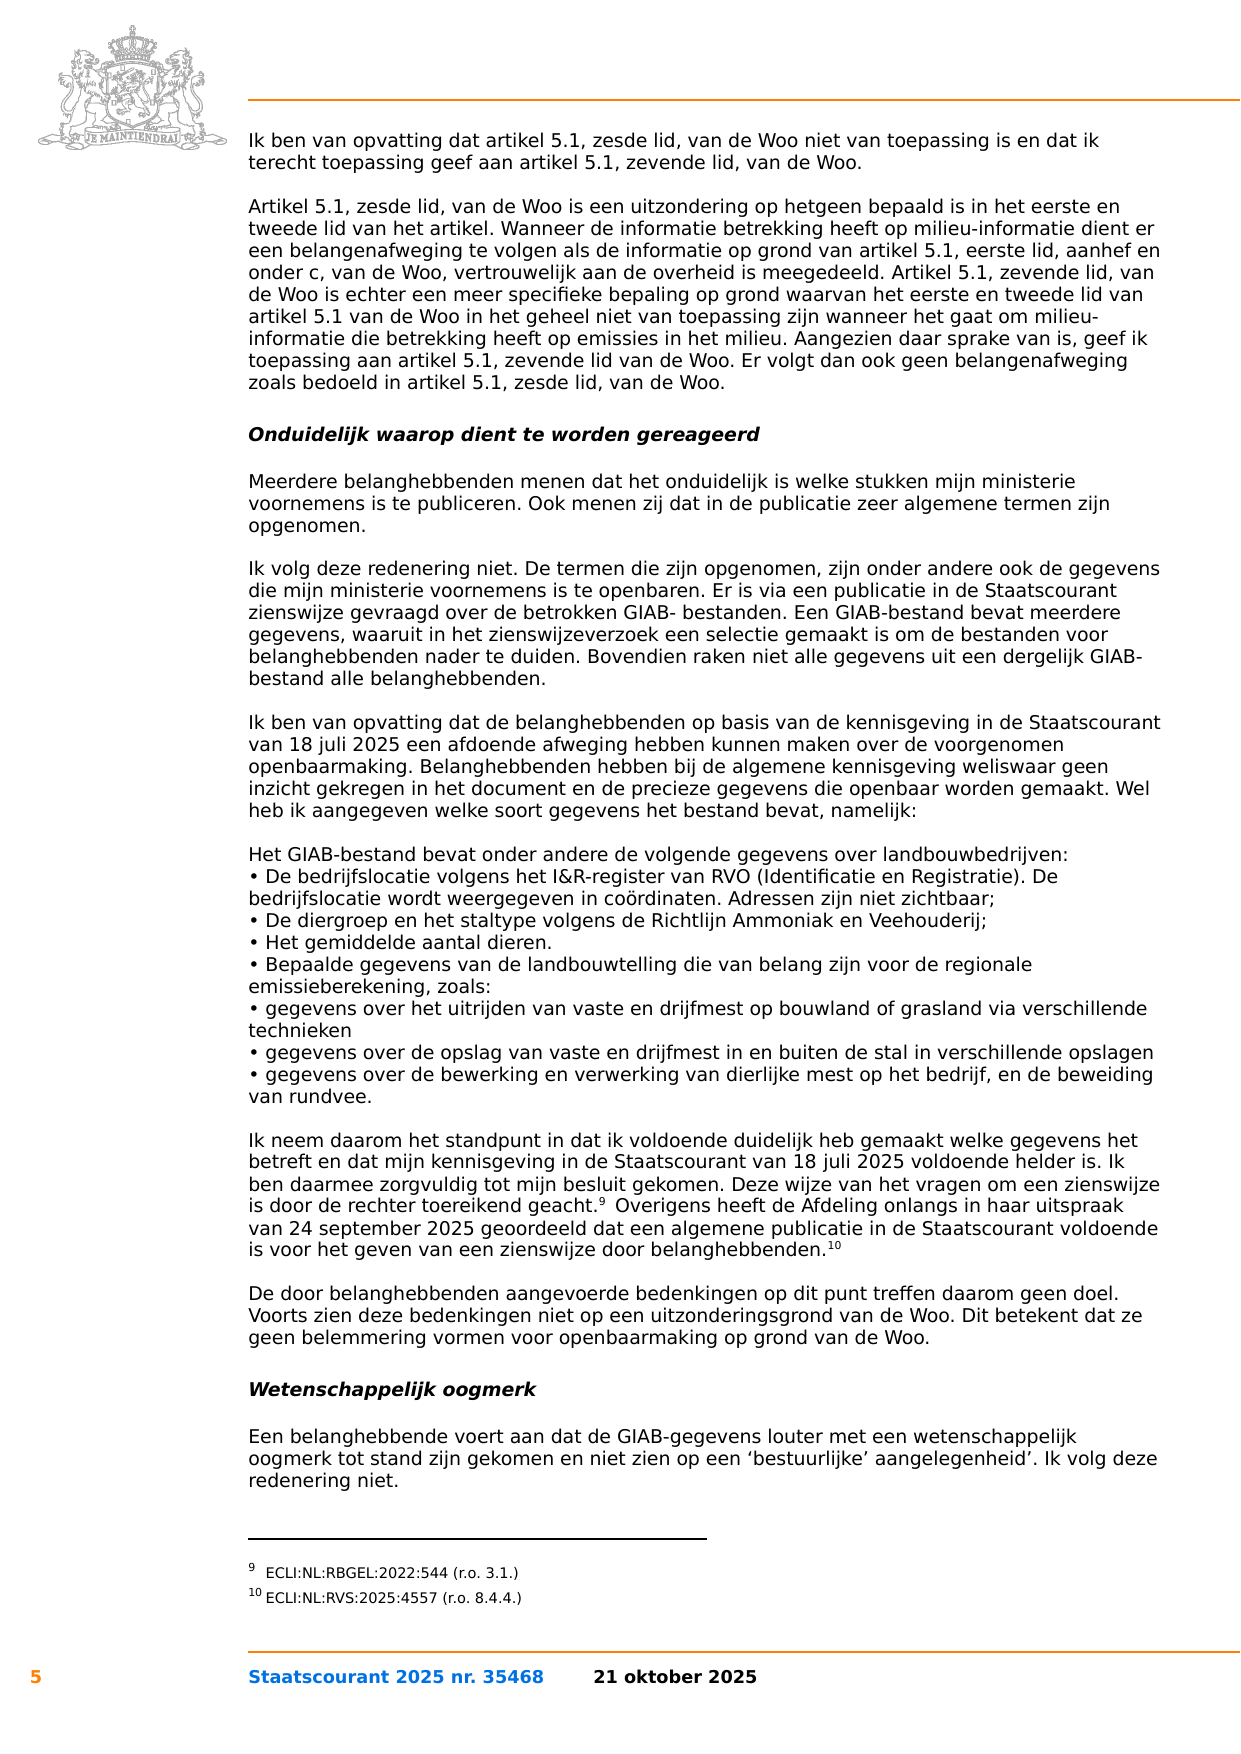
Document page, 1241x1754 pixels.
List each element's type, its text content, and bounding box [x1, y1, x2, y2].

text Ik ben van opvatting dat artikel 5.1, zesde lid, van de Woo niet van toepassing is en dat ik terecht toepassing geef aan artikel 5.1, zevende lid, van de Woo. [248, 130, 1163, 174]
text • De diergroep en het staltype volgens de Richtlijn Ammoniak en Veehouderij; [248, 910, 1163, 932]
text • gegevens over de opslag van vaste en drijfmest in en buiten de stal in verschillende opslagen [248, 1042, 1163, 1064]
text Een belanghebbende voert aan dat de GIAB-gegevens louter met een wetenschappelijk oogmerk tot stand zijn gekomen en niet zien op een ‘bestuurlijke’ aangelegenheid’. Ik volg deze redenering niet. [248, 1426, 1163, 1492]
text • De bedrijfslocatie volgens het I&R-register van RVO (Identificatie en Registratie). De bedrijfslocatie wordt weergegeven in coördinaten. Adressen zijn niet zichtbaar; [248, 866, 1163, 910]
text ECLI:NL:RBGEL:2022:544 (r.o. 3.1.) [248, 1561, 1163, 1583]
text Ik volg deze redenering niet. De termen die zijn opgenomen, zijn onder andere ook de gegevens die mijn ministerie voornemens is te openbaren. Er is via een publicatie in de Staatscourant zienswijze gevraagd over de betrokken GIAB- bestanden. Een GIAB-bestand bevat meerdere gegevens, waaruit in het zienswijzeverzoek een selectie gemaakt is om de bestanden voor belanghebbenden nader te duiden. Bovendien raken niet alle gegevens uit een dergelijk GIAB-bestand alle belanghebbenden. [248, 558, 1163, 690]
subtitle Onduidelijk waarop dient te worden gereageerd [248, 423, 1163, 446]
text De door belanghebbenden aangevoerde bedenkingen op dit punt treffen daarom geen doel. Voorts zien deze bedenkingen niet op een uitzonderingsgrond van de Woo. Dit betekent dat ze geen belemmering vormen voor openbaarmaking op grond van de Woo. [248, 1283, 1163, 1349]
text Het GIAB-bestand bevat onder andere de volgende gegevens over landbouwbedrijven: [248, 844, 1163, 866]
text Ik neem daarom het standpunt in dat ik voldoende duidelijk heb gemaakt welke gegevens het betreft en dat mijn kennisgeving in de Staatscourant van 18 juli 2025 voldoende helder is. Ik ben daarmee zorgvuldig tot mijn besluit gekomen. Deze wijze van het vragen om een zienswijze is door de rechter toereikend geacht. Overigens heeft de Afdeling onlangs in haar uitspraak van 24 september 2025 geoordeeld dat een algemene publicatie in de Staatscourant voldoende is voor het geven van een zienswijze door belanghebbenden. [248, 1129, 1163, 1261]
text ECLI:NL:RVS:2025:4557 (r.o. 8.4.4.) [248, 1586, 1163, 1608]
text Ik ben van opvatting dat de belanghebbenden op basis van de kennisgeving in de Staatscourant van 18 juli 2025 een afdoende afweging hebben kunnen maken over de voorgenomen openbaarmaking. Belanghebbenden hebben bij de algemene kennisgeving weliswaar geen inzicht gekregen in het document en de precieze gegevens die openbaar worden gemaakt. Wel heb ik aangegeven welke soort gegevens het bestand bevat, namelijk: [248, 712, 1163, 822]
text Artikel 5.1, zesde lid, van de Woo is een uitzondering op hetgeen bepaald is in het eerste en tweede lid van het artikel. Wanneer de informatie betrekking heeft op milieu-informatie dient er een belangenafweging te volgen als de informatie op grond van artikel 5.1, eerste lid, aanhef en onder c, van de Woo, vertrouwelijk aan de overheid is meegedeeld. Artikel 5.1, zevende lid, van de Woo is echter een meer specifieke bepaling op grond waarvan het eerste en tweede lid van artikel 5.1 van de Woo in het geheel niet van toepassing zijn wanneer het gaat om milieu-informatie die betrekking heeft op emissies in het milieu. Aangezien daar sprake van is, geef ik toepassing aan artikel 5.1, zevende lid van de Woo. Er volgt dan ook geen belangenafweging zoals bedoeld in artikel 5.1, zesde lid, van de Woo. [248, 196, 1163, 393]
subtitle Wetenschappelijk oogmerk [248, 1379, 1163, 1401]
text • gegevens over de bewerking en verwerking van dierlijke mest op het bedrijf, en de beweiding van rundvee. [248, 1064, 1163, 1108]
text • Bepaalde gegevens van de landbouwtelling die van belang zijn voor de regionale emissieberekening, zoals: [248, 954, 1163, 998]
picture [38, 25, 227, 150]
text • gegevens over het uitrijden van vaste en drijfmest op bouwland of grasland via verschillende technieken [248, 998, 1163, 1042]
text Meerdere belanghebbenden menen dat het onduidelijk is welke stukken mijn ministerie voornemens is te publiceren. Ook menen zij dat in de publicatie zeer algemene termen zijn opgenomen. [248, 471, 1163, 536]
text • Het gemiddelde aantal dieren. [248, 932, 1163, 954]
